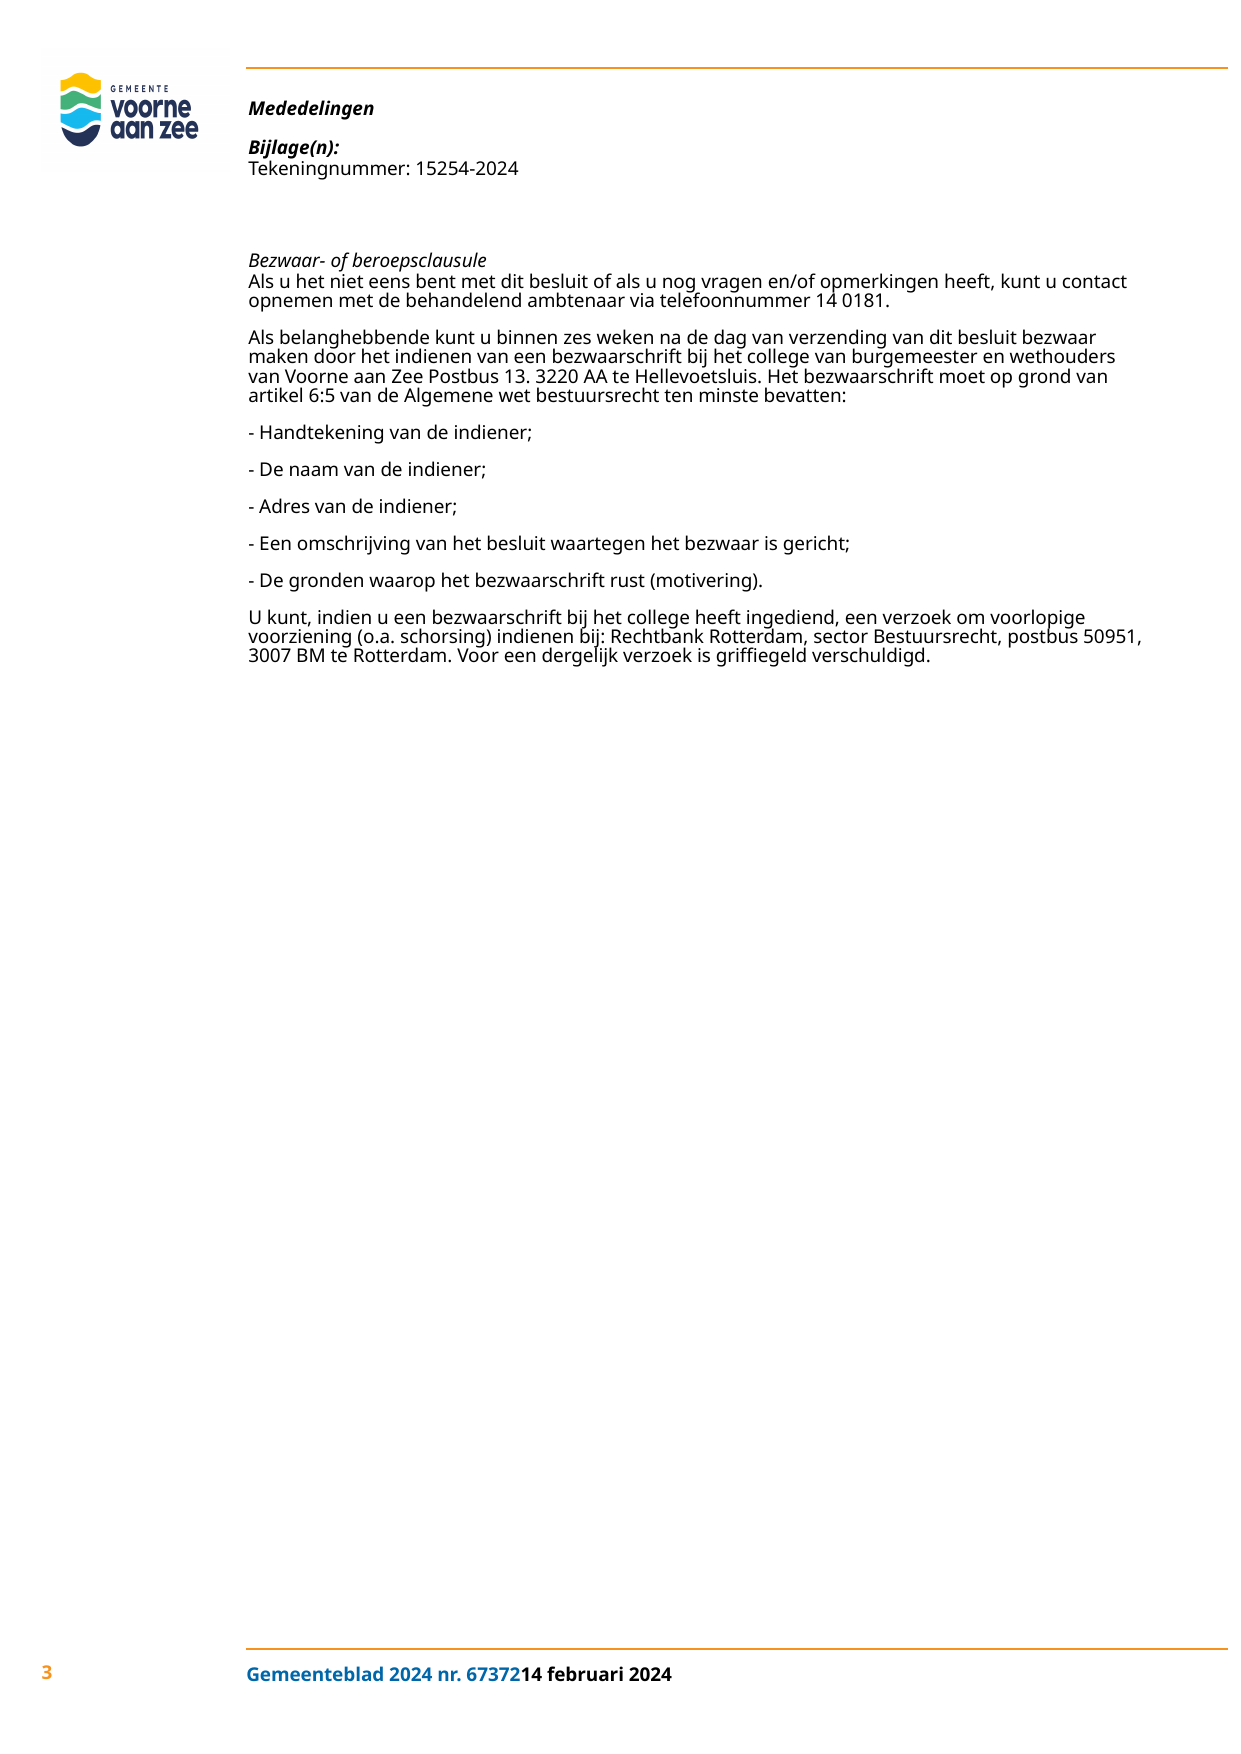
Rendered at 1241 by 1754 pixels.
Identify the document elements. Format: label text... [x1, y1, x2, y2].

text U kunt, indien u een bezwaarschrift bij het college heeft ingediend, een verzoek om voorlopige voorziening (o.a. schorsing) indienen bij: Rechtbank Rotterdam, sector Bestuursrecht, postbus 50951, 3007 BM te Rotterdam. Voor een dergelijk verzoek is griffiegeld verschuldigd. [248, 609, 1152, 667]
text Bijlage(n): [248, 134, 1152, 160]
text - Adres van de indiener; [248, 498, 1152, 517]
text - Een omschrijving van het besluit waartegen het bezwaar is gericht; [248, 535, 1152, 554]
text Mededelingen [248, 95, 1152, 121]
text - Handtekening van de indiener; [248, 424, 1152, 443]
text Als u het niet eens bent met dit besluit of als u nog vragen en/of opmerkingen heeft, kunt u contact opnemen met de behandelend ambtenaar via telefoonnummer 14 0181. [248, 273, 1152, 312]
text Tekeningnummer: 15254-2024 [248, 160, 1152, 179]
text Bezwaar- of beroepsclausule [248, 247, 1152, 273]
picture [41, 47, 231, 172]
text Als belanghebbende kunt u binnen zes weken na de dag van verzending van dit besluit bezwaar maken door het indienen van een bezwaarschrift bij het college van burgemeester en wethouders van Voorne aan Zee Postbus 13. 3220 AA te Hellevoetsluis. Het bezwaarschrift moet op grond van artikel 6:5 van de Algemene wet bestuursrecht ten minste bevatten: [248, 329, 1152, 406]
text - De gronden waarop het bezwaarschrift rust (motivering). [248, 572, 1152, 591]
text - De naam van de indiener; [248, 461, 1152, 480]
